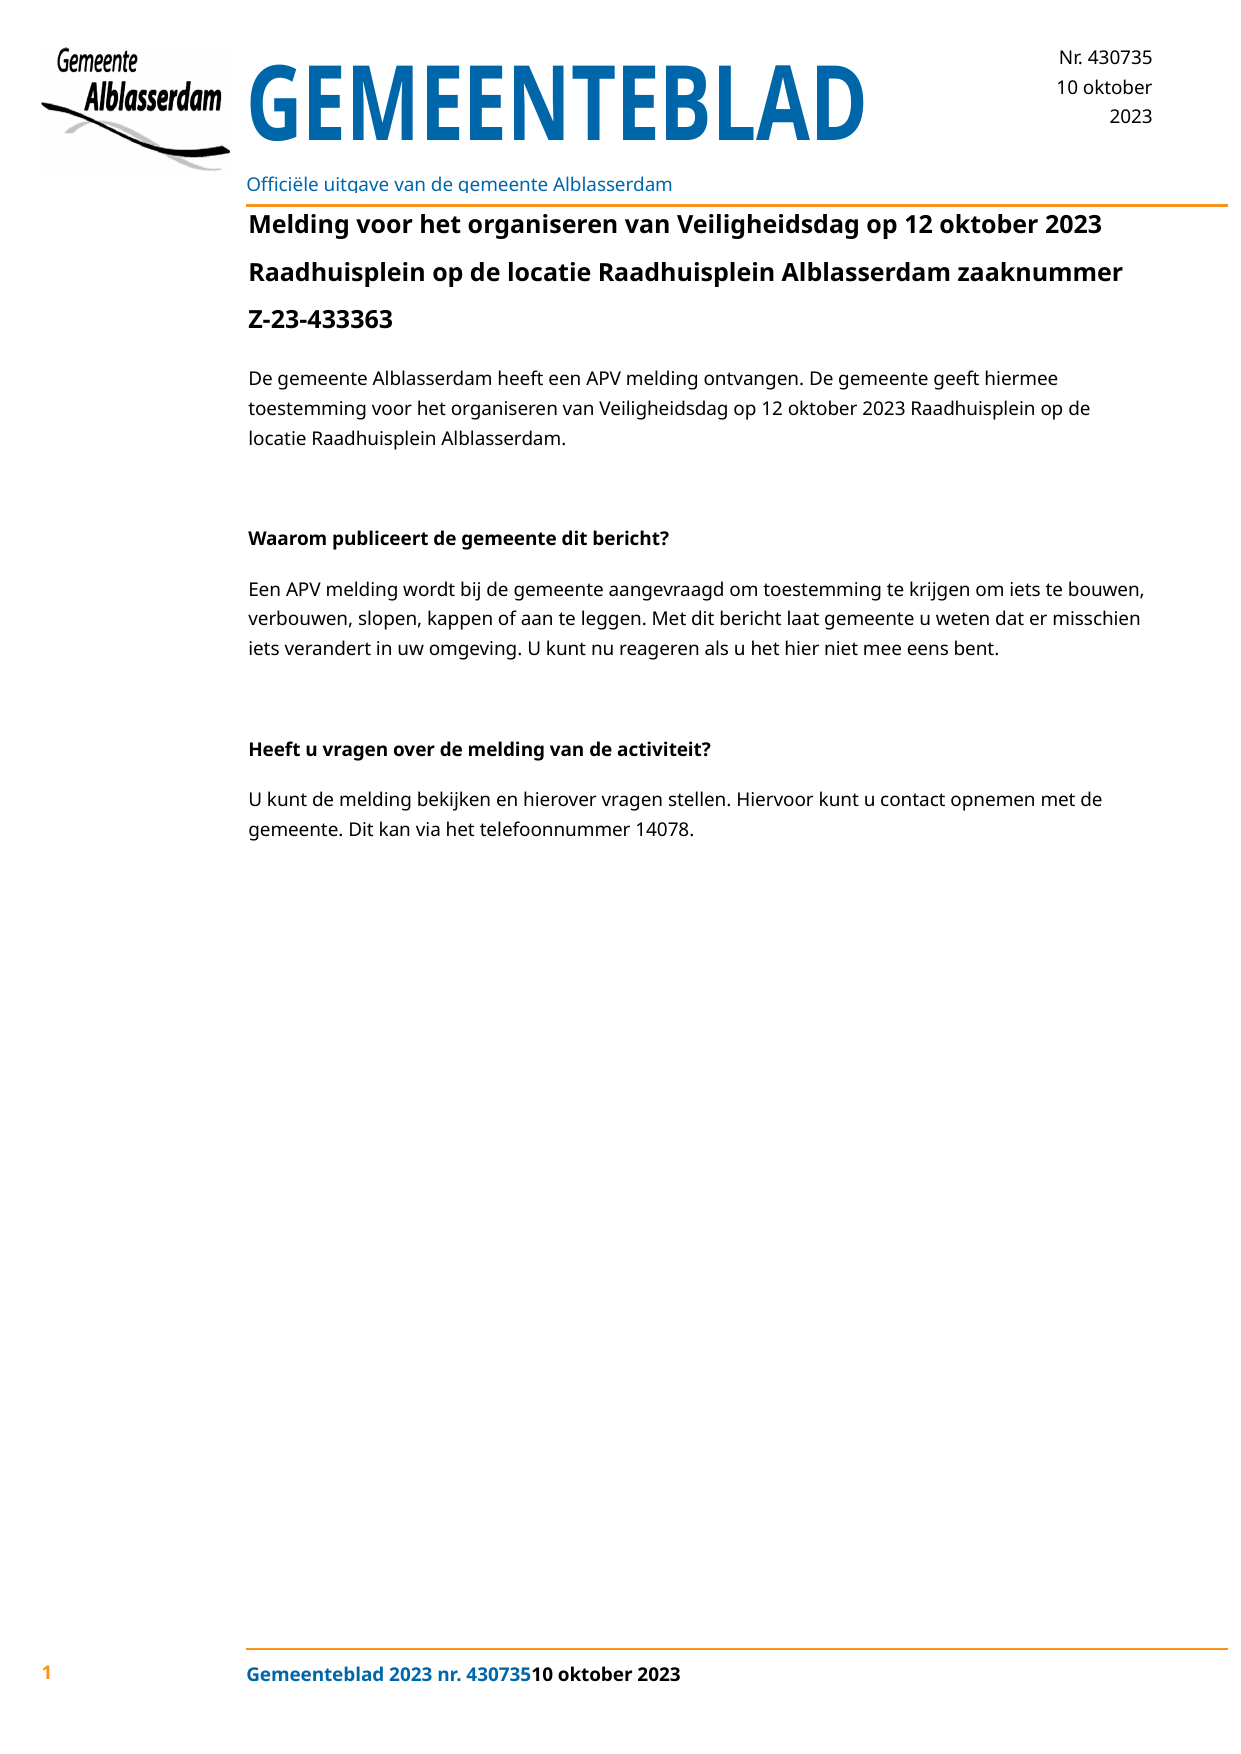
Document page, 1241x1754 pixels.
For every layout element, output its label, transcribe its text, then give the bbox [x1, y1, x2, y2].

picture [41, 47, 231, 172]
text Waarom publiceert de gemeente dit bericht? [248, 526, 1152, 551]
text Melding voor het organiseren van Veiligheidsdag op 12 oktober 2023 Raadhuisplein op de locatie Raadhuisplein Alblasserdam zaaknummer Z-23-433363 [248, 207, 1152, 336]
text U kunt de melding bekijken en hierover vragen stellen. Hiervoor kunt u contact opnemen met de gemeente. Dit kan via het telefoonnummer 14078. [248, 786, 1152, 842]
text De gemeente Alblasserdam heeft een APV melding ontvangen. De gemeente geeft hiermee toestemming voor het organiseren van Veiligheidsdag op 12 oktober 2023 Raadhuisplein op de locatie Raadhuisplein Alblasserdam. [248, 366, 1152, 450]
text Heeft u vragen over de melding van de activiteit? [248, 736, 1152, 762]
text Een APV melding wordt bij de gemeente aangevraagd om toestemming te krijgen om iets te bouwen, verbouwen, slopen, kappen of aan te leggen. Met dit bericht laat gemeente u weten dat er misschien iets verandert in uw omgeving. U kunt nu reageren als u het hier niet mee eens bent. [248, 576, 1152, 661]
